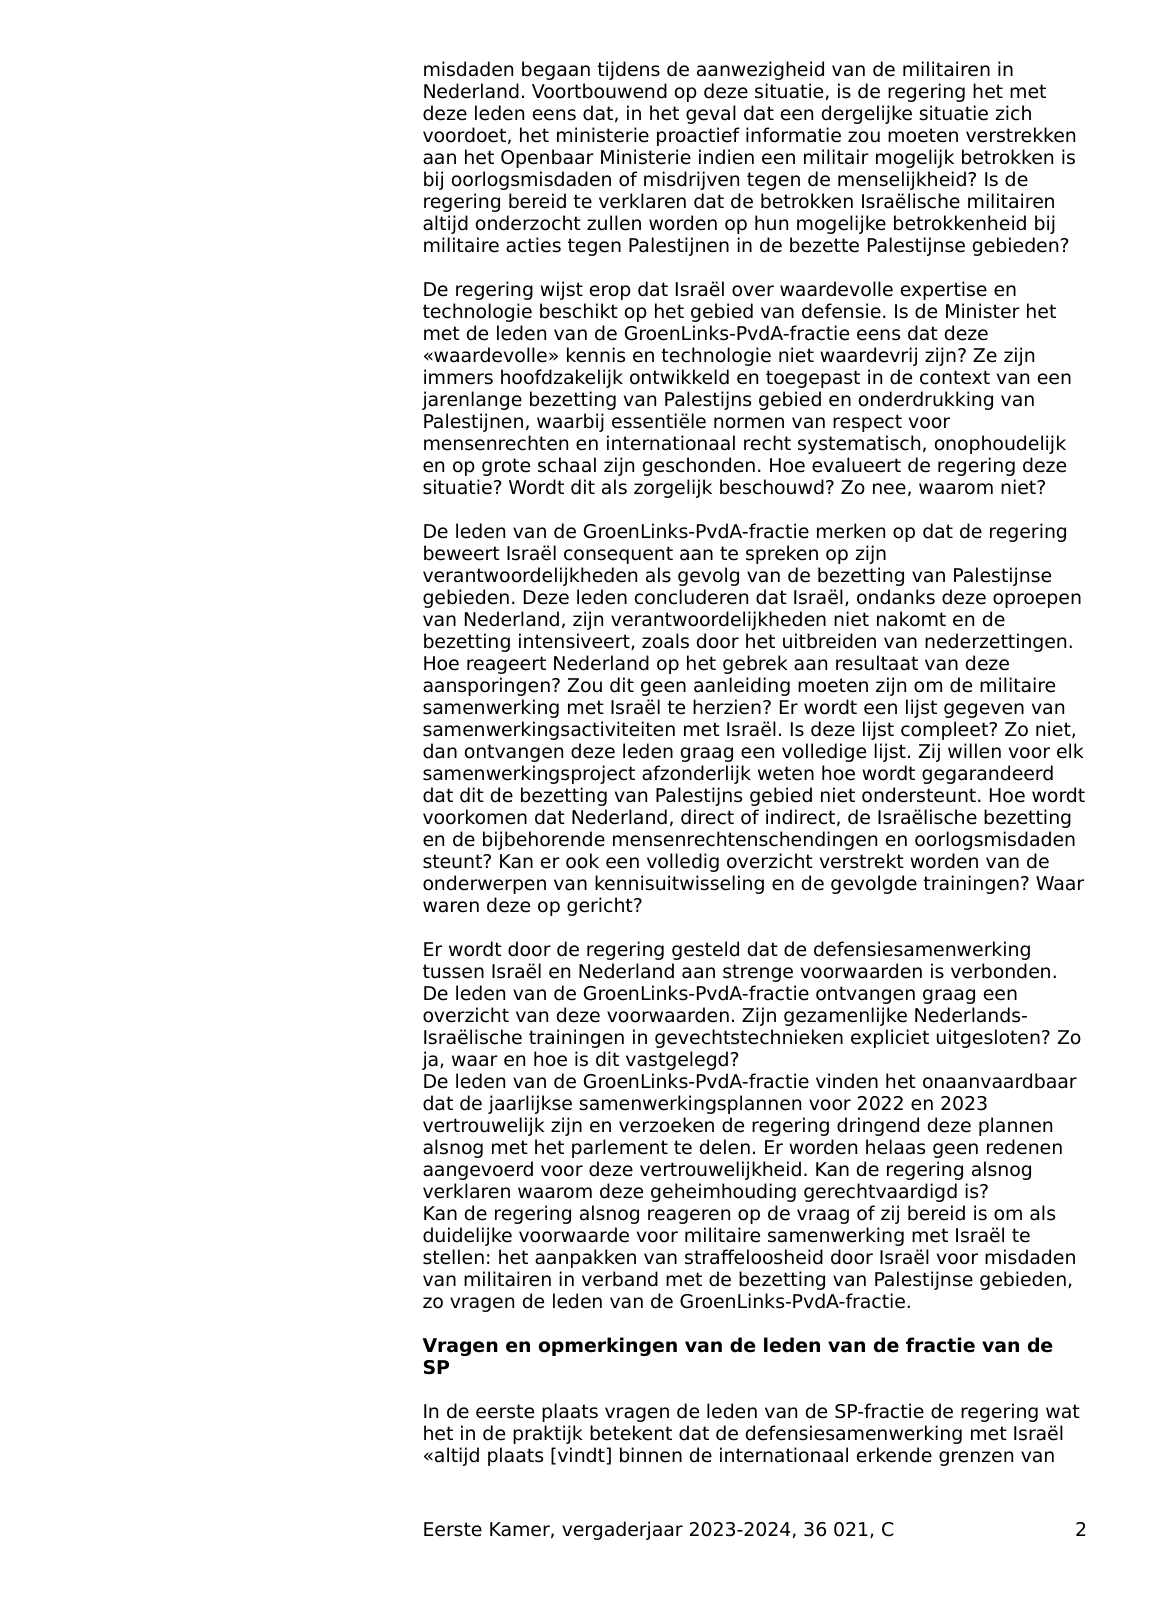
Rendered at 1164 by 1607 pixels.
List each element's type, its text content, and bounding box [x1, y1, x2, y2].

text In de eerste plaats vragen de leden van de SP-fractie de regering wat het in de praktijk betekent dat de defensiesamenwerking met Israël «altijd plaats [vindt] binnen de internationaal erkende grenzen van [422, 1401, 1087, 1467]
text misdaden begaan tijdens de aanwezigheid van de militairen in Nederland. Voortbouwend op deze situatie, is de regering het met deze leden eens dat, in het geval dat een dergelijke situatie zich voordoet, het ministerie proactief informatie zou moeten verstrekken aan het Openbaar Ministerie indien een militair mogelijk betrokken is bij oorlogsmisdaden of misdrijven tegen de menselijkheid? Is de regering bereid te verklaren dat de betrokken Israëlische militairen altijd onderzocht zullen worden op hun mogelijke betrokkenheid bij militaire acties tegen Palestijnen in de bezette Palestijnse gebieden? [422, 59, 1087, 257]
text De leden van de GroenLinks-PvdA-fractie vinden het onaanvaardbaar dat de jaarlijkse samenwerkingsplannen voor 2022 en 2023 vertrouwelijk zijn en verzoeken de regering dringend deze plannen alsnog met het parlement te delen. Er worden helaas geen redenen aangevoerd voor deze vertrouwelijkheid. Kan de regering alsnog verklaren waarom deze geheimhouding gerechtvaardigd is? [422, 1071, 1087, 1203]
text Kan de regering alsnog reageren op de vraag of zij bereid is om als duidelijke voorwaarde voor militaire samenwerking met Israël te stellen: het aanpakken van straffeloosheid door Israël voor misdaden van militairen in verband met de bezetting van Palestijnse gebieden, zo vragen de leden van de GroenLinks-PvdA-fractie. [422, 1203, 1087, 1312]
text De leden van de GroenLinks-PvdA-fractie merken op dat de regering beweert Israël consequent aan te spreken op zijn verantwoordelijkheden als gevolg van de bezetting van Palestijnse gebieden. Deze leden concluderen dat Israël, ondanks deze oproepen van Nederland, zijn verantwoordelijkheden niet nakomt en de bezetting intensiveert, zoals door het uitbreiden van nederzettingen. Hoe reageert Nederland op het gebrek aan resultaat van deze aansporingen? Zou dit geen aanleiding moeten zijn om de militaire samenwerking met Israël te herzien? Er wordt een lijst gegeven van samenwerkingsactiviteiten met Israël. Is deze lijst compleet? Zo niet, dan ontvangen deze leden graag een volledige lijst. Zij willen voor elk samenwerkingsproject afzonderlijk weten hoe wordt gegarandeerd dat dit de bezetting van Palestijns gebied niet ondersteunt. Hoe wordt voorkomen dat Nederland, direct of indirect, de Israëlische bezetting en de bijbehorende mensenrechtenschendingen en oorlogsmisdaden steunt? Kan er ook een volledig overzicht verstrekt worden van de onderwerpen van kennisuitwisseling en de gevolgde trainingen? Waar waren deze op gericht? [422, 521, 1087, 917]
subtitle Vragen en opmerkingen van de leden van de fractie van de SP [422, 1335, 1087, 1379]
text Er wordt door de regering gesteld dat de defensiesamenwerking tussen Israël en Nederland aan strenge voorwaarden is verbonden. De leden van de GroenLinks-PvdA-fractie ontvangen graag een overzicht van deze voorwaarden. Zijn gezamenlijke Nederlands-Israëlische trainingen in gevechtstechnieken expliciet uitgesloten? Zo ja, waar en hoe is dit vastgelegd? [422, 939, 1087, 1071]
text De regering wijst erop dat Israël over waardevolle expertise en technologie beschikt op het gebied van defensie. Is de Minister het met de leden van de GroenLinks-PvdA-fractie eens dat deze «waardevolle» kennis en technologie niet waardevrij zijn? Ze zijn immers hoofdzakelijk ontwikkeld en toegepast in de context van een jarenlange bezetting van Palestijns gebied en onderdrukking van Palestijnen, waarbij essentiële normen van respect voor mensenrechten en internationaal recht systematisch, onophoudelijk en op grote schaal zijn geschonden. Hoe evalueert de regering deze situatie? Wordt dit als zorgelijk beschouwd? Zo nee, waarom niet? [422, 279, 1087, 499]
